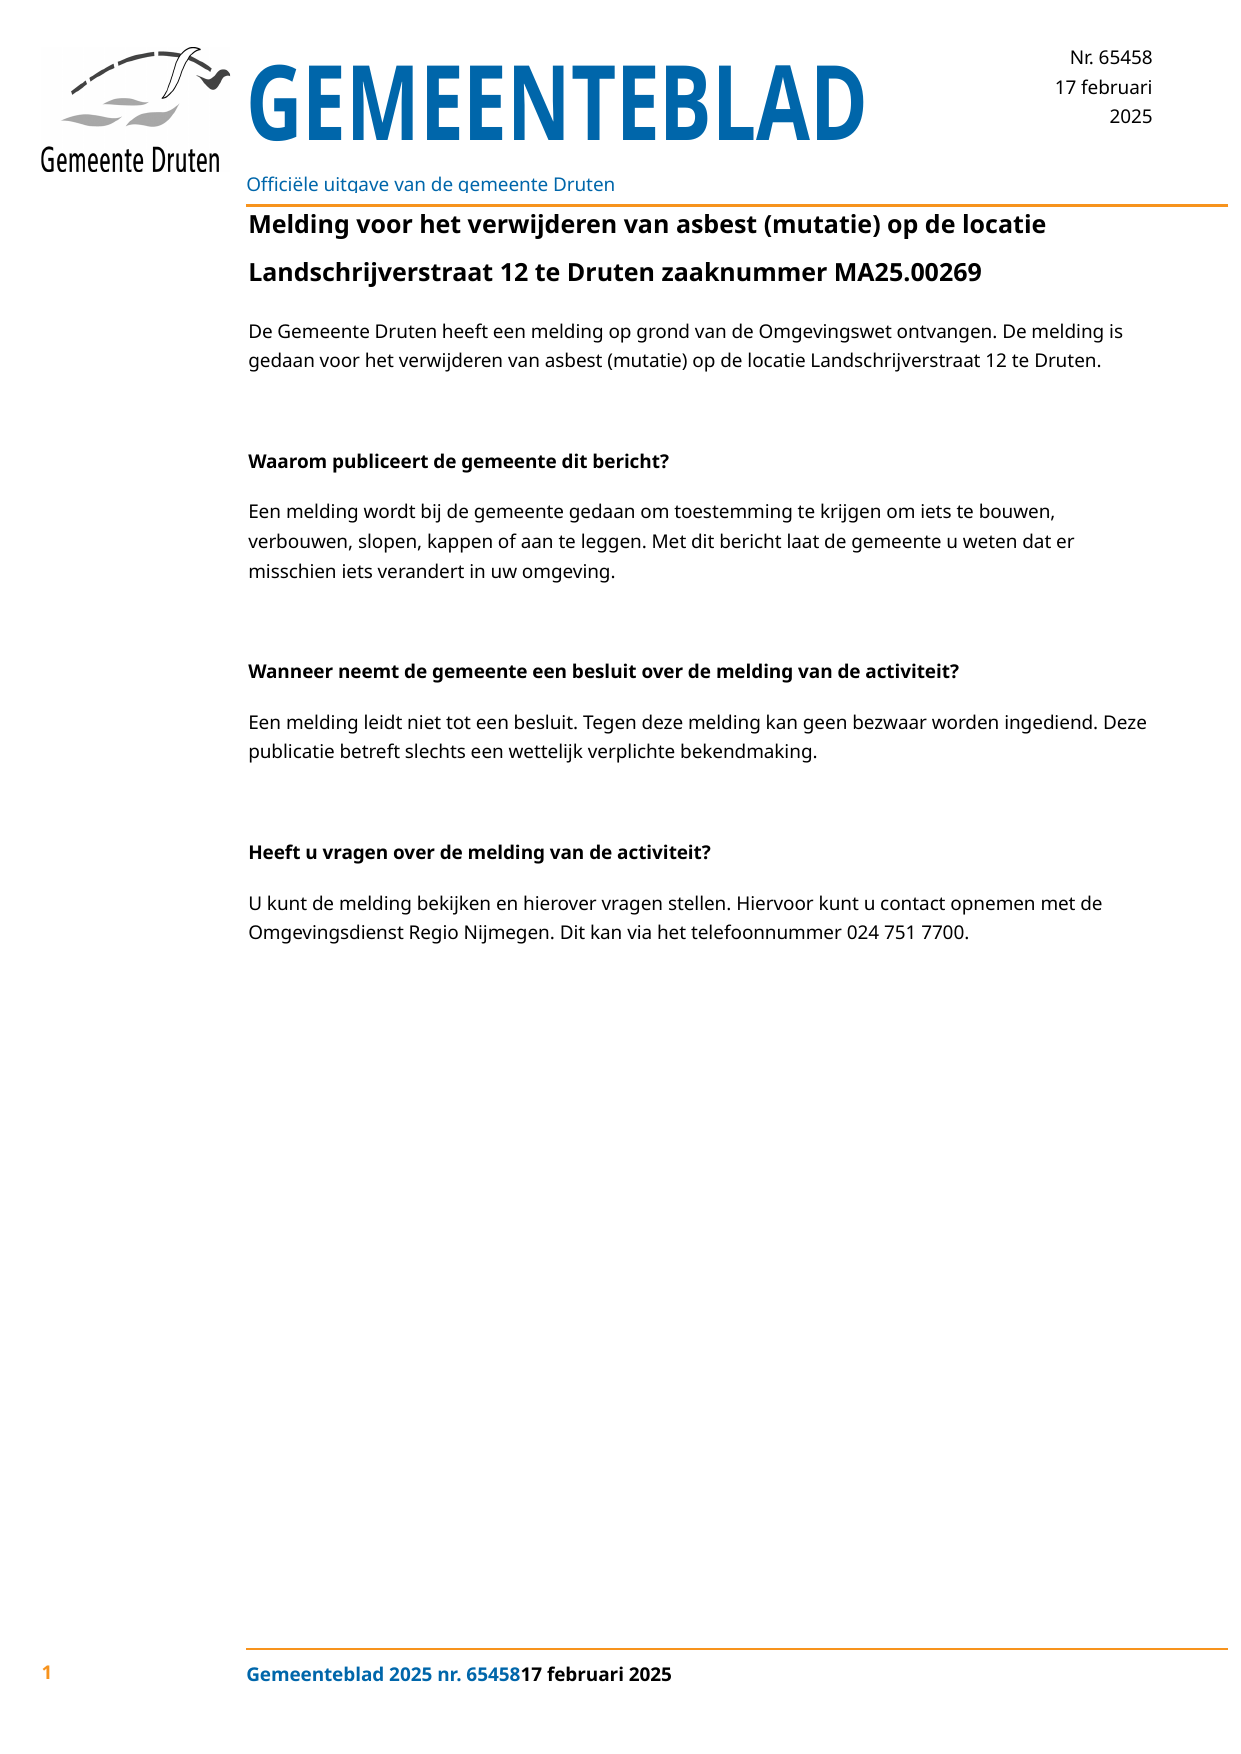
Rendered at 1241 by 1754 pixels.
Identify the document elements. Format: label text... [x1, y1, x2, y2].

text Een melding leidt niet tot een besluit. Tegen deze melding kan geen bezwaar worden ingediend. Deze publicatie betreft slechts een wettelijk verplichte bekendmaking. [248, 709, 1152, 764]
text De Gemeente Druten heeft een melding op grond van de Omgevingswet ontvangen. De melding is gedaan voor het verwijderen van asbest (mutatie) op de locatie Landschrijverstraat 12 te Druten. [248, 318, 1152, 373]
text Wanneer neemt de gemeente een besluit over de melding van de activiteit? [248, 659, 1152, 684]
text Heeft u vragen over de melding van de activiteit? [248, 839, 1152, 865]
picture [41, 47, 231, 172]
text U kunt de melding bekijken en hierover vragen stellen. Hiervoor kunt u contact opnemen met de Omgevingsdienst Regio Nijmegen. Dit kan via het telefoonnummer 024 751 7700. [248, 890, 1152, 945]
text Melding voor het verwijderen van asbest (mutatie) op de locatie Landschrijverstraat 12 te Druten zaaknummer MA25.00269 [248, 207, 1152, 288]
text Een melding wordt bij de gemeente gedaan om toestemming te krijgen om iets te bouwen, verbouwen, slopen, kappen of aan te leggen. Met dit bericht laat de gemeente u weten dat er misschien iets verandert in uw omgeving. [248, 499, 1152, 584]
text Waarom publiceert de gemeente dit bericht? [248, 448, 1152, 474]
